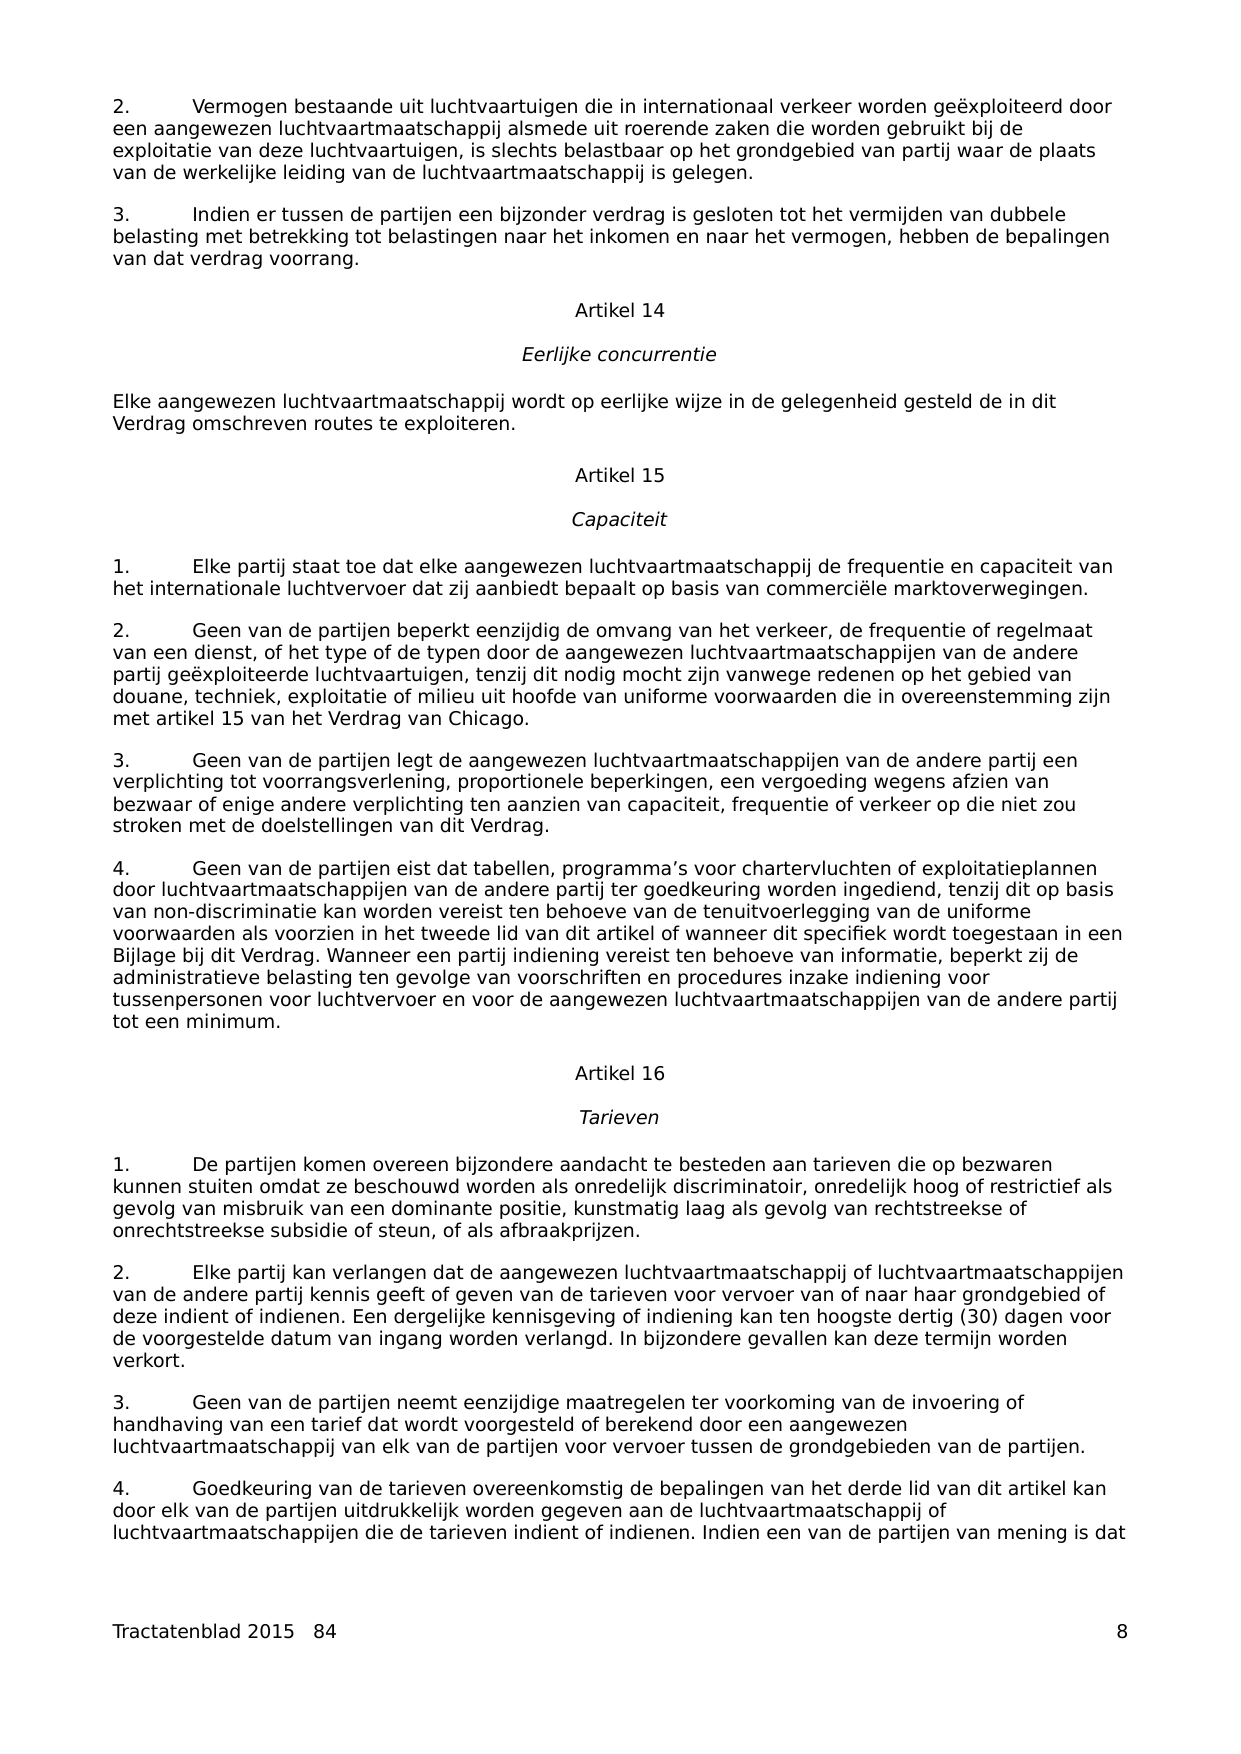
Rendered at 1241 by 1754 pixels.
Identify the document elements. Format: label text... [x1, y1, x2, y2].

subtitle Artikel 15 Capaciteit [112, 465, 1128, 531]
text 4. Goedkeuring van de tarieven overeenkomstig de bepalingen van het derde lid van dit artikel kan door elk van de partijen uitdrukkelijk worden gegeven aan de luchtvaartmaatschappij of luchtvaartmaatschappijen die de tarieven indient of indienen. Indien een van de partijen van mening is dat [112, 1478, 1128, 1544]
text 1. De partijen komen overeen bijzondere aandacht te besteden aan tarieven die op bezwaren kunnen stuiten omdat ze beschouwd worden als onredelijk discriminatoir, onredelijk hoog of restrictief als gevolg van misbruik van een dominante positie, kunstmatig laag als gevolg van rechtstreekse of onrechtstreekse subsidie of steun, of als afbraakprijzen. [112, 1154, 1128, 1242]
text 3. Geen van de partijen legt de aangewezen luchtvaartmaatschappijen van de andere partij een verplichting tot voorrangsverlening, proportionele beperkingen, een vergoeding wegens afzien van bezwaar of enige andere verplichting ten aanzien van capaciteit, frequentie of verkeer op die niet zou stroken met de doelstellingen van dit Verdrag. [112, 749, 1128, 837]
subtitle Artikel 16 Tarieven [112, 1063, 1128, 1129]
text 2. Vermogen bestaande uit luchtvaartuigen die in internationaal verkeer worden geëxploiteerd door een aangewezen luchtvaartmaatschappij alsmede uit roerende zaken die worden gebruikt bij de exploitatie van deze luchtvaartuigen, is slechts belastbaar op het grondgebied van partij waar de plaats van de werkelijke leiding van de luchtvaartmaatschappij is gelegen. [112, 96, 1128, 184]
text 2. Geen van de partijen beperkt eenzijdig de omvang van het verkeer, de frequentie of regelmaat van een dienst, of het type of de typen door de aangewezen luchtvaartmaatschappijen van de andere partij geëxploiteerde luchtvaartuigen, tenzij dit nodig mocht zijn vanwege redenen op het gebied van douane, techniek, exploitatie of milieu uit hoofde van uniforme voorwaarden die in overeenstemming zijn met artikel 15 van het Verdrag van Chicago. [112, 619, 1128, 729]
text 2. Elke partij kan verlangen dat de aangewezen luchtvaartmaatschappij of luchtvaartmaatschappijen van de andere partij kennis geeft of geven van de tarieven voor vervoer van of naar haar grondgebied of deze indient of indienen. Een dergelijke kennisgeving of indiening kan ten hoogste dertig (30) dagen voor de voorgestelde datum van ingang worden verlangd. In bijzondere gevallen kan deze termijn worden verkort. [112, 1262, 1128, 1372]
text 4. Geen van de partijen eist dat tabellen, programma’s voor chartervluchten of exploitatieplannen door luchtvaartmaatschappijen van de andere partij ter goedkeuring worden ingediend, tenzij dit op basis van non-discriminatie kan worden vereist ten behoeve van de tenuitvoerlegging van de uniforme voorwaarden als voorzien in het tweede lid van dit artikel of wanneer dit specifiek wordt toegestaan in een Bijlage bij dit Verdrag. Wanneer een partij indiening vereist ten behoeve van informatie, beperkt zij de administratieve belasting ten gevolge van voorschriften en procedures inzake indiening voor tussenpersonen voor luchtvervoer en voor de aangewezen luchtvaartmaatschappijen van de andere partij tot een minimum. [112, 857, 1128, 1033]
text 1. Elke partij staat toe dat elke aangewezen luchtvaartmaatschappij de frequentie en capaciteit van het internationale luchtvervoer dat zij aanbiedt bepaalt op basis van commerciële marktoverwegingen. [112, 556, 1128, 599]
text 3. Geen van de partijen neemt eenzijdige maatregelen ter voorkoming van de invoering of handhaving van een tarief dat wordt voorgesteld of berekend door een aangewezen luchtvaartmaatschappij van elk van de partijen voor vervoer tussen de grondgebieden van de partijen. [112, 1392, 1128, 1458]
subtitle Artikel 14 Eerlijke concurrentie [112, 300, 1128, 366]
text 3. Indien er tussen de partijen een bijzonder verdrag is gesloten tot het vermijden van dubbele belasting met betrekking tot belastingen naar het inkomen en naar het vermogen, hebben de bepalingen van dat verdrag voorrang. [112, 204, 1128, 270]
text Elke aangewezen luchtvaartmaatschappij wordt op eerlijke wijze in de gelegenheid gesteld de in dit Verdrag omschreven routes te exploiteren. [112, 391, 1128, 435]
